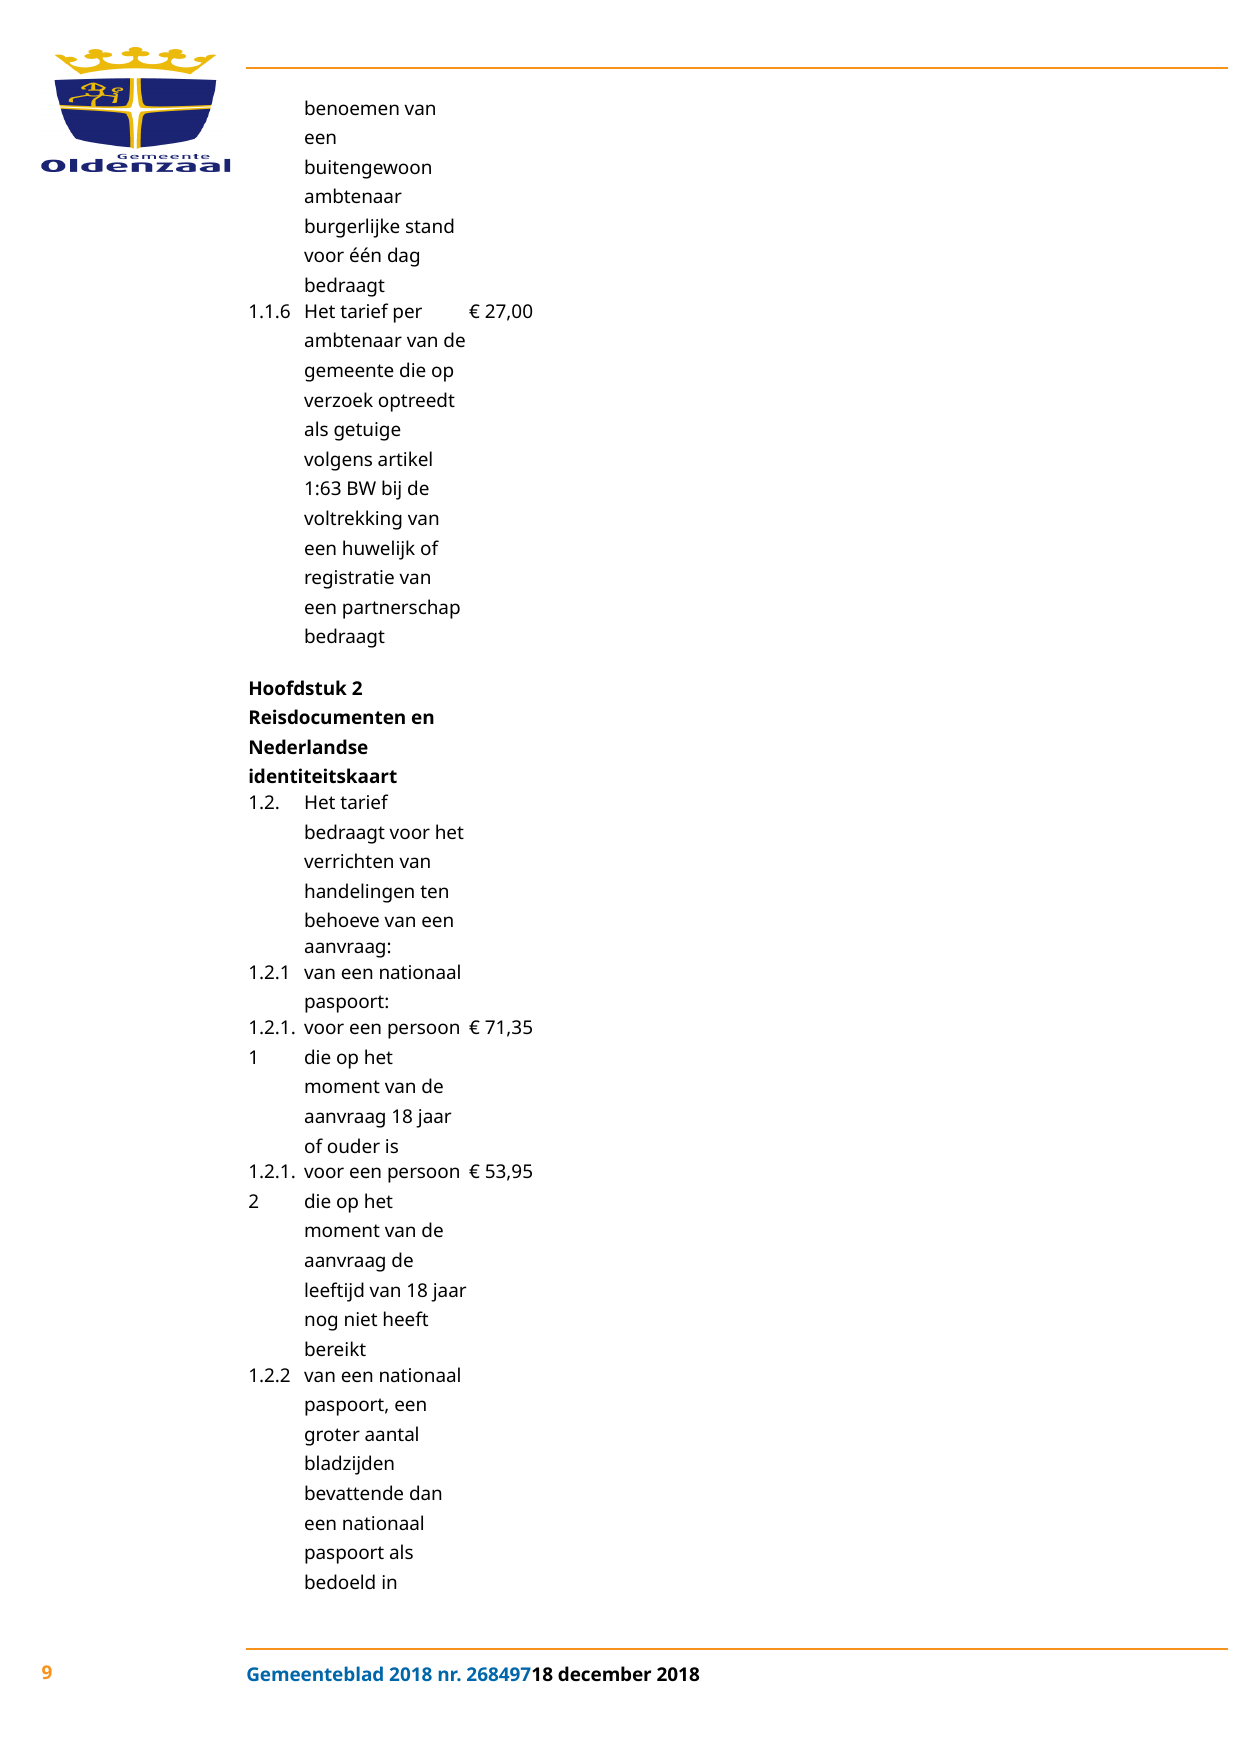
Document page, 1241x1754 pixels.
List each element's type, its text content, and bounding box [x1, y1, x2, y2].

table_cell 1.2.1 [248, 959, 304, 1014]
table_cell [760, 649, 816, 675]
table_cell [705, 959, 760, 1014]
table_cell [593, 675, 649, 789]
table_cell [760, 1159, 816, 1362]
table_cell [649, 959, 704, 1014]
table_cell [705, 934, 760, 959]
table_cell [649, 1015, 704, 1158]
table_cell [469, 1362, 537, 1594]
table_cell [760, 95, 816, 298]
table_cell [537, 789, 593, 933]
table_cell [248, 934, 304, 959]
table_cell [705, 1159, 760, 1362]
table_cell [760, 789, 816, 933]
table_cell [705, 649, 760, 675]
table_cell € 53,95 [469, 1159, 537, 1362]
table_cell [649, 298, 704, 649]
table_cell [537, 1015, 593, 1158]
table_cell [537, 298, 593, 649]
table_cell [649, 675, 704, 789]
table_cell [593, 959, 649, 1014]
table_cell [649, 789, 704, 933]
table_cell [469, 959, 537, 1014]
table_cell [705, 1015, 760, 1158]
table_cell [705, 675, 760, 789]
table_cell 1.2.1.1 [248, 1015, 304, 1158]
table_cell [593, 649, 649, 675]
table_cell [248, 95, 304, 298]
table_cell [760, 298, 816, 649]
table_cell [705, 298, 760, 649]
table_cell [705, 789, 760, 933]
table_cell [469, 95, 537, 298]
table_cell [537, 934, 593, 959]
table_cell [593, 1362, 649, 1594]
table_cell [469, 934, 537, 959]
table_cell voor een persoon die op het moment van de aanvraag 18 jaar of ouder is [304, 1015, 469, 1158]
table_cell 1.1.6 [248, 298, 304, 649]
table_cell Hoofdstuk 2 Reisdocumenten en Nederlandse identiteitskaart [248, 675, 469, 789]
picture [41, 47, 231, 172]
table_cell [537, 675, 593, 789]
table_cell [760, 1015, 816, 1158]
table_cell [593, 95, 649, 298]
table_cell [649, 649, 704, 675]
table_cell [537, 95, 593, 298]
table_cell 1.2.2 [248, 1362, 304, 1594]
table_cell benoemen van een buitengewoon ambtenaar burgerlijke stand voor één dag bedraagt [304, 95, 469, 298]
table_cell [649, 1159, 704, 1362]
table_cell [649, 934, 704, 959]
table_cell 1.2.1.2 [248, 1159, 304, 1362]
table_cell aanvraag: [304, 934, 469, 959]
table_cell Het tarief bedraagt voor het verrichten van handelingen ten behoeve van een [304, 789, 469, 933]
table_cell [705, 95, 760, 298]
table_cell Het tarief per ambtenaar van de gemeente die op verzoek optreedt als getuige volgens artikel 1:63 BW bij de voltrekking van een huwelijk of registratie van een partnerschap bedraagt [304, 298, 469, 649]
table_cell [649, 1362, 704, 1594]
table_cell van een nationaal paspoort, een groter aantal bladzijden bevattende dan een nationaal paspoort als bedoeld in [304, 1362, 469, 1594]
table_cell [593, 298, 649, 649]
table_cell [760, 934, 816, 959]
table_cell [537, 1159, 593, 1362]
table_cell € 71,35 [469, 1015, 537, 1158]
table_cell [304, 649, 469, 675]
table_cell [248, 649, 304, 675]
table_cell [537, 649, 593, 675]
table_cell [593, 789, 649, 933]
table_cell [537, 959, 593, 1014]
table_cell [469, 649, 537, 675]
table_cell [469, 789, 537, 933]
table_cell voor een persoon die op het moment van de aanvraag de leeftijd van 18 jaar nog niet heeft bereikt [304, 1159, 469, 1362]
table_cell [649, 95, 704, 298]
table_cell 1.2. [248, 789, 304, 933]
table_cell [760, 959, 816, 1014]
table_cell € 27,00 [469, 298, 537, 649]
table_cell [760, 1362, 816, 1594]
table_cell [760, 675, 816, 789]
table_cell [593, 934, 649, 959]
table_cell [593, 1015, 649, 1158]
table_cell [593, 1159, 649, 1362]
table_cell [469, 675, 537, 789]
table_cell [705, 1362, 760, 1594]
table_cell [537, 1362, 593, 1594]
table_cell van een nationaal paspoort: [304, 959, 469, 1014]
